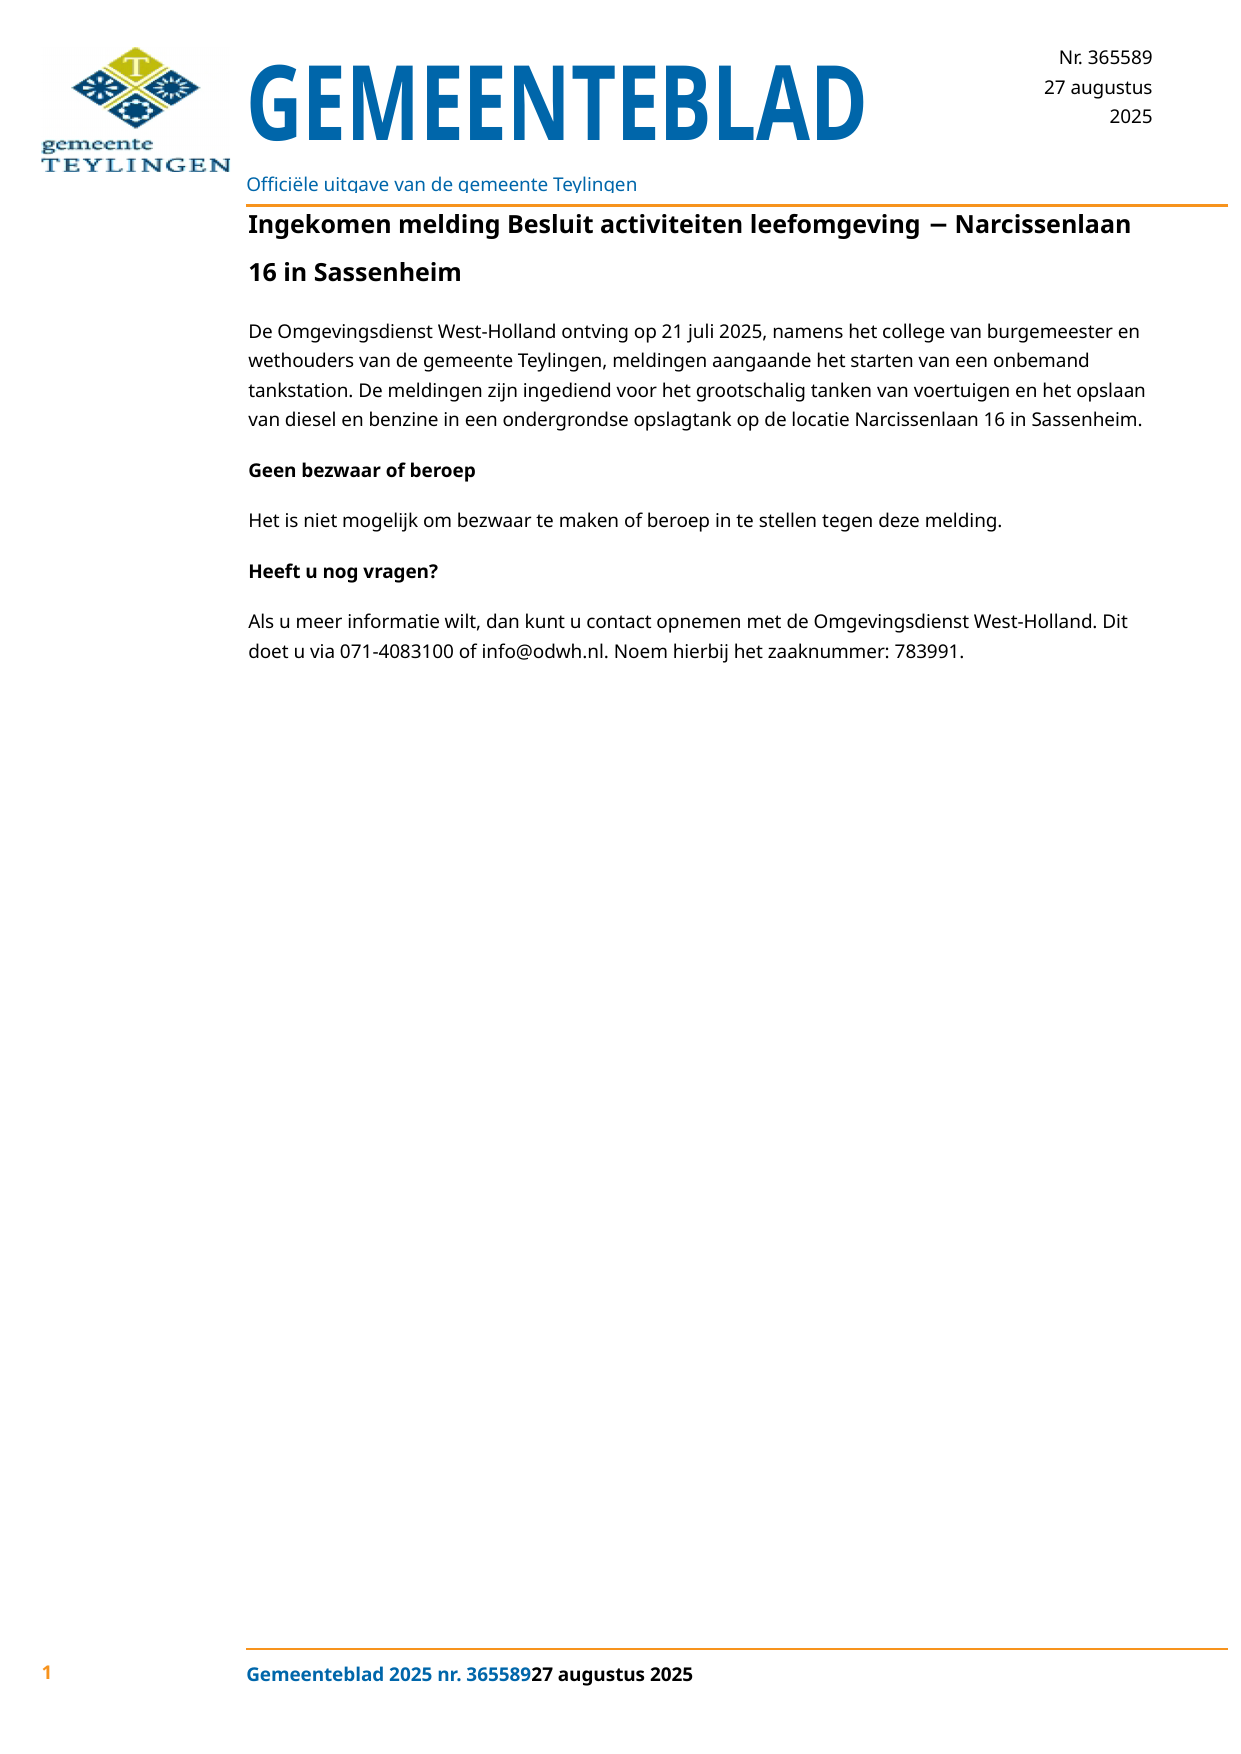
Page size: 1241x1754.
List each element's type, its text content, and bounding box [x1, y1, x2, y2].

text Als u meer informatie wilt, dan kunt u contact opnemen met de Omgevingsdienst West-Holland. Dit doet u via 071‑4083100 of info@odwh.nl. Noem hierbij het zaaknummer: 783991. [248, 608, 1152, 664]
text Geen bezwaar of beroep [248, 457, 1152, 483]
text Ingekomen melding Besluit activiteiten leefomgeving − Narcissenlaan 16 in Sassenheim [248, 207, 1152, 288]
text Het is niet mogelijk om bezwaar te maken of beroep in te stellen tegen deze melding. [248, 507, 1152, 533]
text Heeft u nog vragen? [248, 558, 1152, 584]
picture [41, 47, 231, 172]
text De Omgevingsdienst West-Holland ontving op 21 juli 2025, namens het college van burgemeester en wethouders van de gemeente Teylingen, meldingen aangaande het starten van een onbemand tankstation. De meldingen zijn ingediend voor het grootschalig tanken van voertuigen en het opslaan van diesel en benzine in een ondergrondse opslagtank op de locatie Narcissenlaan 16 in Sassenheim. [248, 318, 1152, 432]
